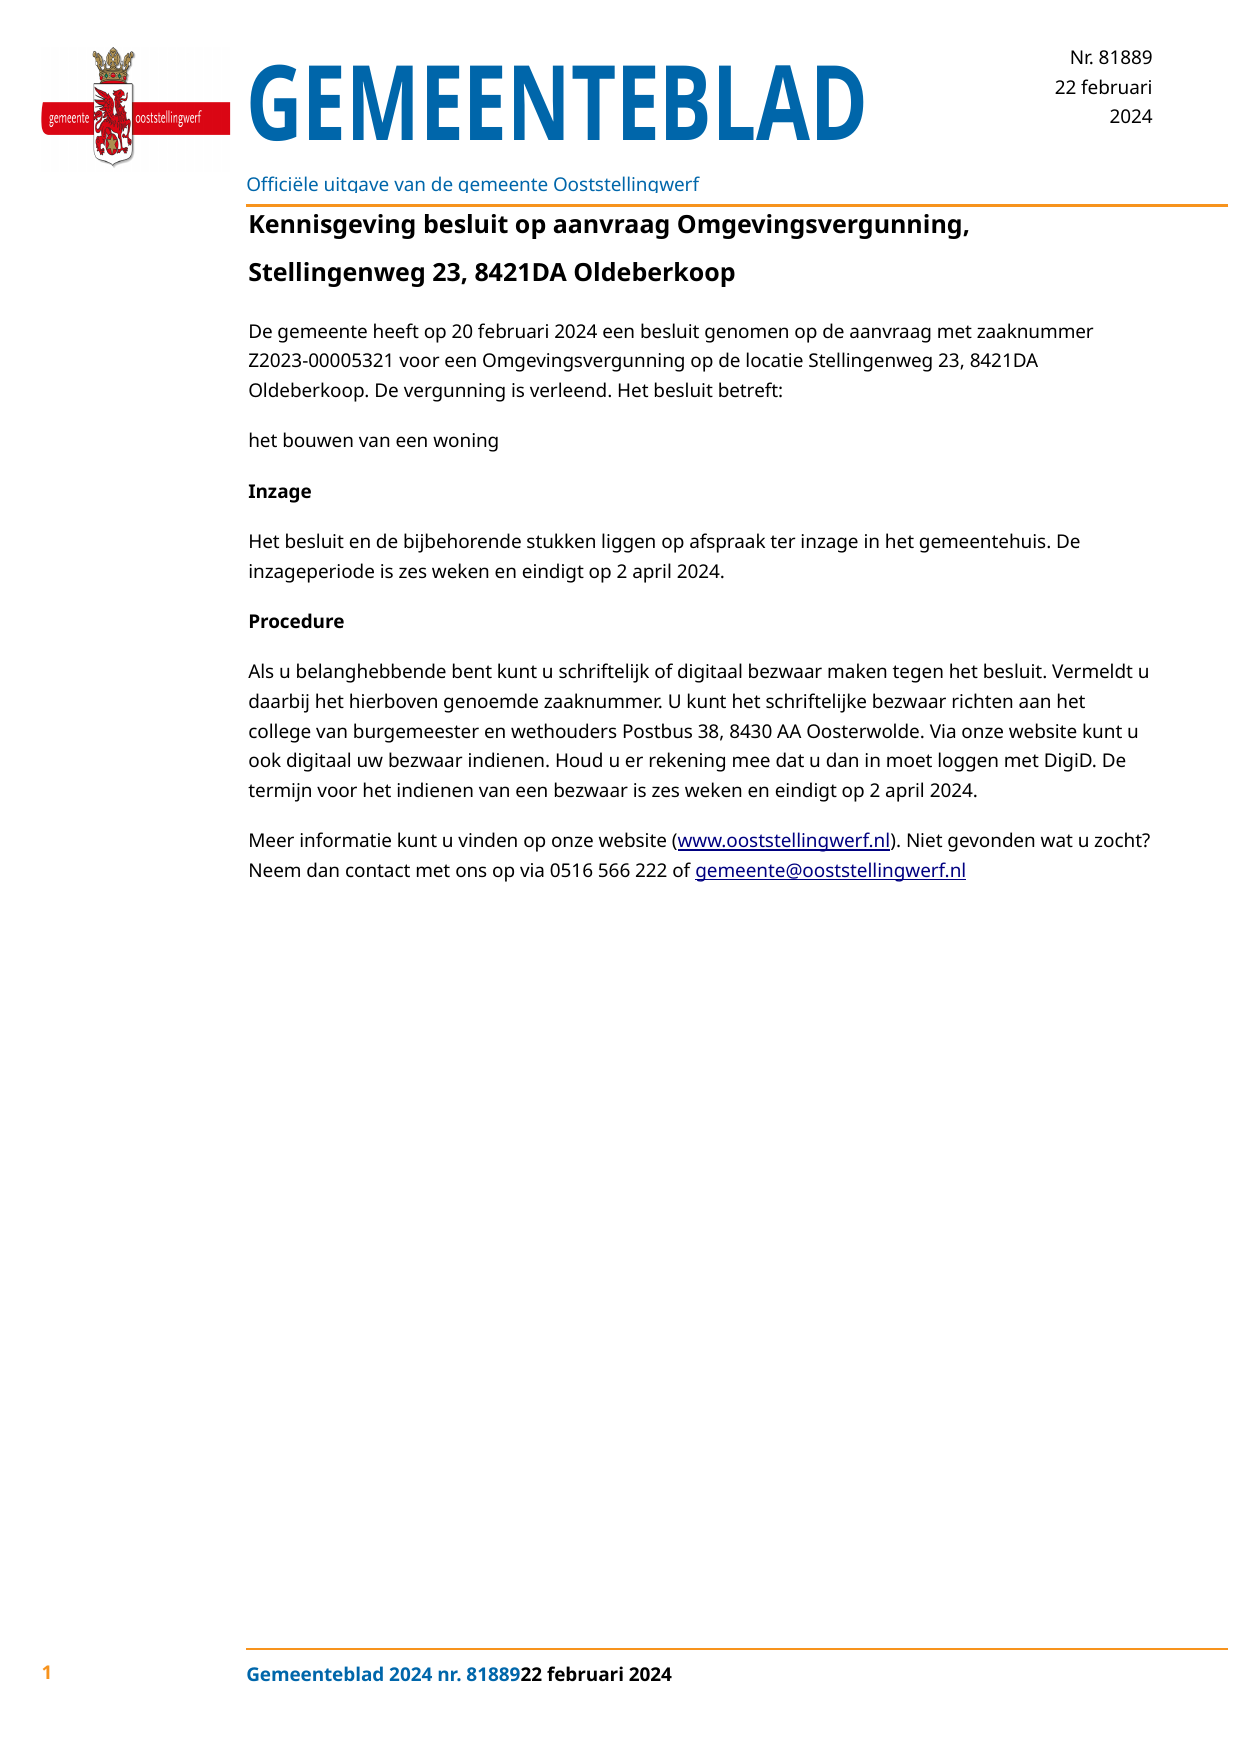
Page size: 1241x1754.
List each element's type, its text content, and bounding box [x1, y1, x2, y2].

text Meer informatie kunt u vinden op onze website (www.ooststellingwerf.nl). Niet gevonden wat u zocht? Neem dan contact met ons op via 0516 566 222 of gemeente@ooststellingwerf.nl [248, 827, 1152, 883]
text Kennisgeving besluit op aanvraag Omgevingsvergunning, Stellingenweg 23, 8421DA Oldeberkoop [248, 207, 1152, 288]
picture [41, 47, 231, 172]
text Als u belanghebbende bent kunt u schriftelijk of digitaal bezwaar maken tegen het besluit. Vermeldt u daarbij het hierboven genoemde zaaknummer. U kunt het schriftelijke bezwaar richten aan het college van burgemeester en wethouders Postbus 38, 8430 AA Oosterwolde. Via onze website kunt u ook digitaal uw bezwaar indienen. Houd u er rekening mee dat u dan in moet loggen met DigiD. De termijn voor het indienen van een bezwaar is zes weken en eindigt op 2 april 2024. [248, 659, 1152, 803]
text Procedure [248, 608, 1152, 634]
text het bouwen van een woning [248, 427, 1152, 453]
text De gemeente heeft op 20 februari 2024 een besluit genomen op de aanvraag met zaaknummer Z2023-00005321 voor een Omgevingsvergunning op de locatie Stellingenweg 23, 8421DA Oldeberkoop. De vergunning is verleend. Het besluit betreft: [248, 318, 1152, 403]
text Het besluit en de bijbehorende stukken liggen op afspraak ter inzage in het gemeentehuis. De inzageperiode is zes weken en eindigt op 2 april 2024. [248, 528, 1152, 584]
text Inzage [248, 478, 1152, 504]
